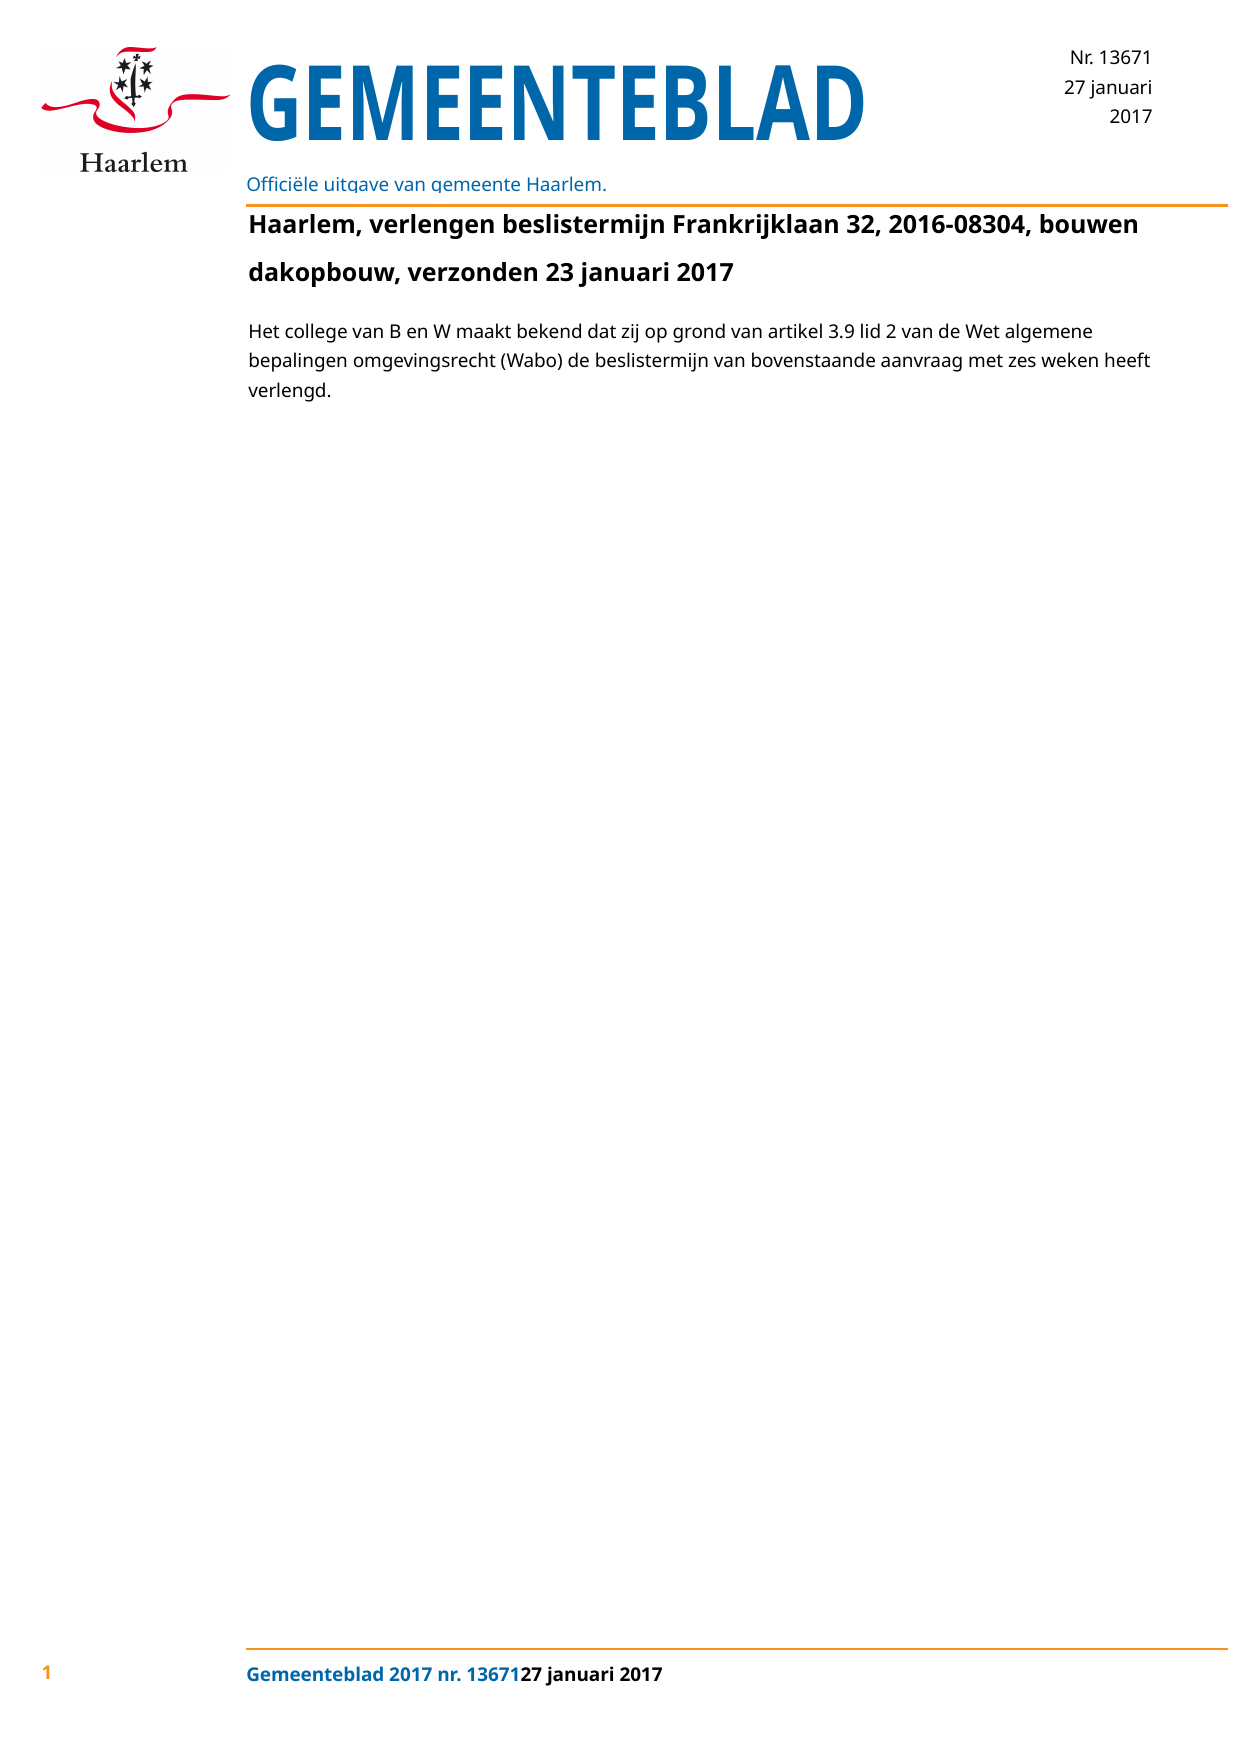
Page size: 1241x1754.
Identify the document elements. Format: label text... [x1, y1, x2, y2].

picture [41, 47, 231, 172]
text Het college van B en W maakt bekend dat zij op grond van artikel 3.9 lid 2 van de Wet algemene bepalingen omgevingsrecht (Wabo) de beslistermijn van bovenstaande aanvraag met zes weken heeft verlengd. [248, 318, 1152, 403]
text Haarlem, verlengen beslistermijn Frankrijklaan 32, 2016-08304, bouwen dakopbouw, verzonden 23 januari 2017 [248, 207, 1152, 288]
